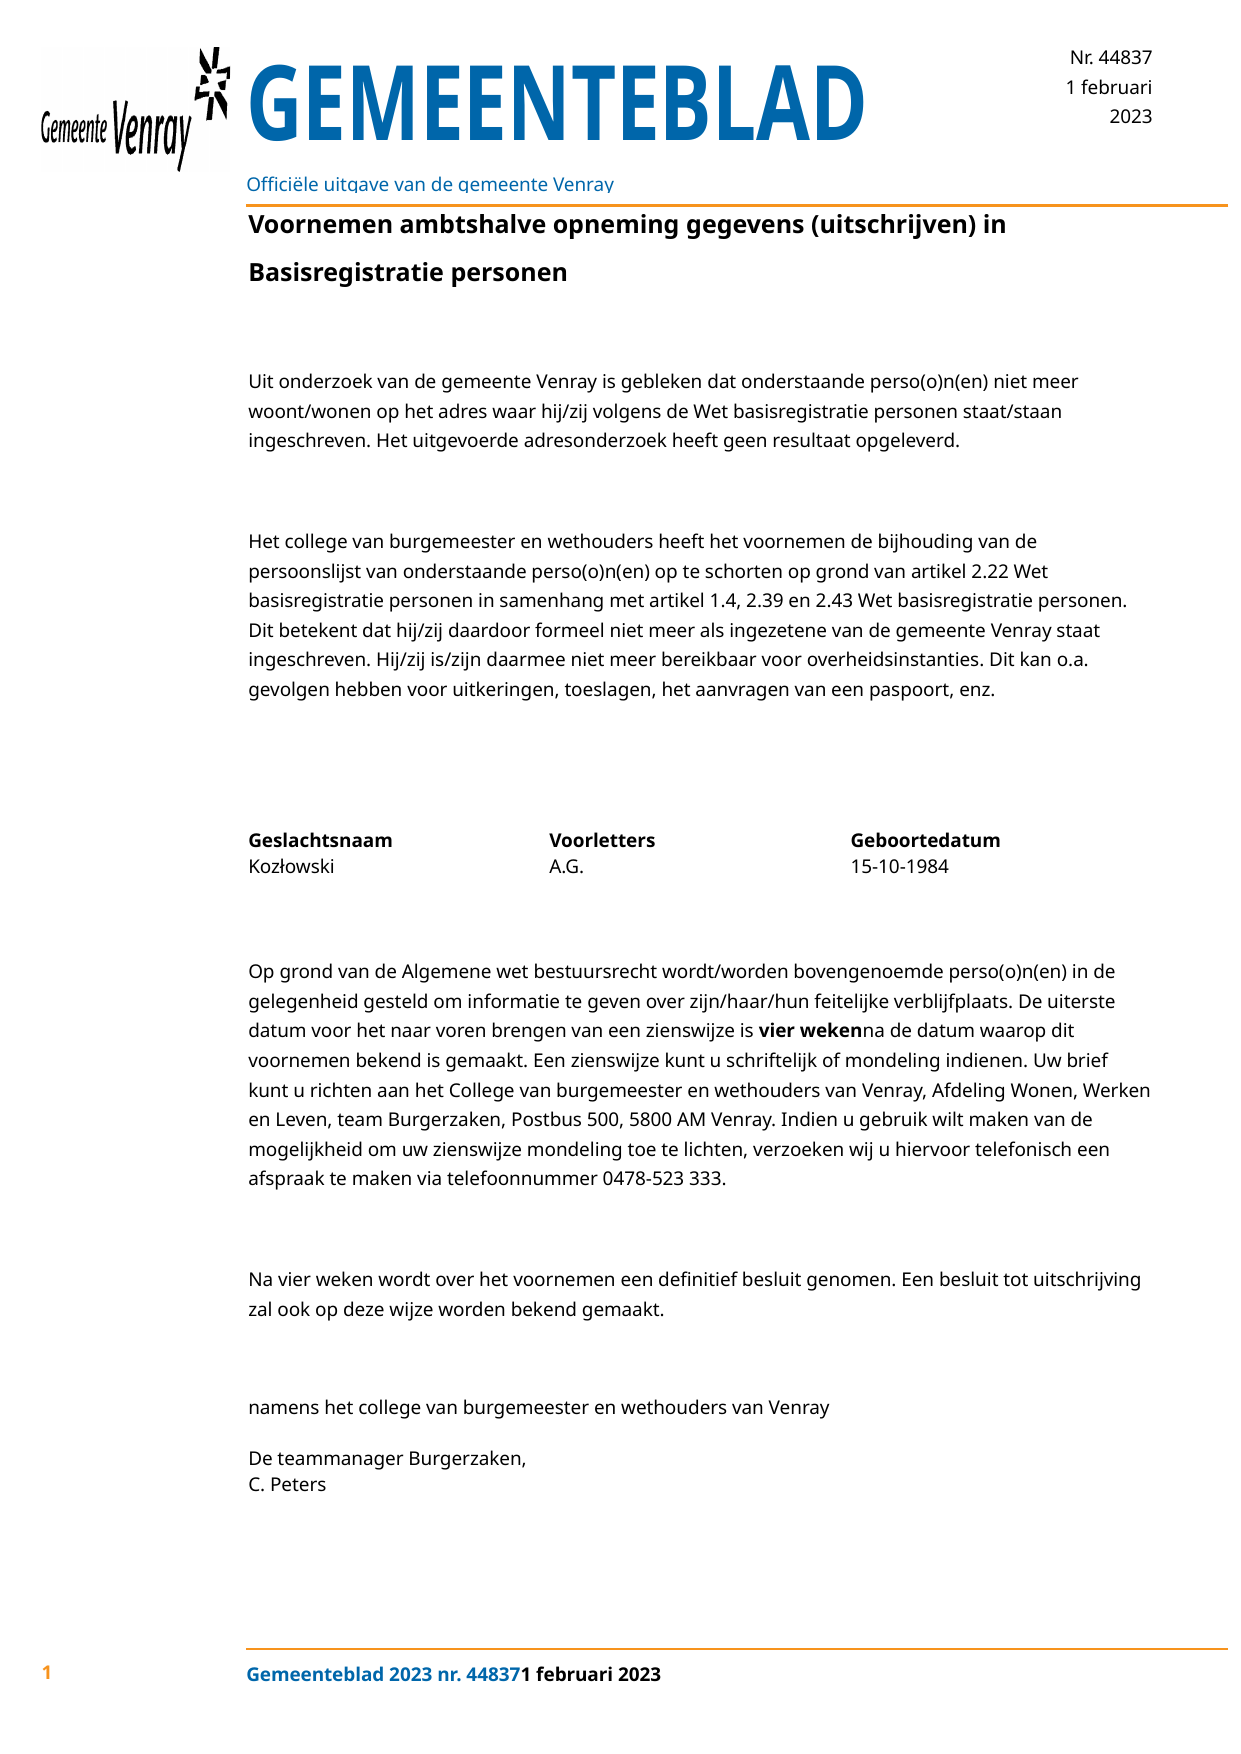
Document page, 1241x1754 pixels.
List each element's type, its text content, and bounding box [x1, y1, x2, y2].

text namens het college van burgemeester en wethouders van Venray [248, 1394, 1152, 1420]
text Na vier weken wordt over het voornemen een definitief besluit genomen. Een besluit tot uitschrijving zal ook op deze wijze worden bekend gemaakt. [248, 1266, 1152, 1322]
table_cell [248, 879, 549, 905]
text Voornemen ambtshalve opneming gegevens (uitschrijven) in Basisregistratie personen [248, 207, 1152, 288]
table_header Geboortedatum [850, 828, 1152, 853]
text Het college van burgemeester en wethouders heeft het voornemen de bijhouding van de persoonslijst van onderstaande perso(o)n(en) op te schorten op grond van artikel 2.22 Wet basisregistratie personen in samenhang met artikel 1.4, 2.39 en 2.43 Wet basisregistratie personen. Dit betekent dat hij/zij daardoor formeel niet meer als ingezetene van de gemeente Venray staat ingeschreven. Hij/zij is/zijn daarmee niet meer bereikbaar voor overheidsinstanties. Dit kan o.a. gevolgen hebben voor uitkeringen, toeslagen, het aanvragen van een paspoort, enz. [248, 528, 1152, 702]
table_header Voorletters [549, 828, 850, 853]
table_cell Kozłowski [248, 853, 549, 879]
text C. Peters [248, 1471, 1152, 1497]
table_cell [549, 879, 850, 905]
table_cell [850, 879, 1152, 905]
text Uit onderzoek van de gemeente Venray is gebleken dat onderstaande perso(o)n(en) niet meer woont/wonen op het adres waar hij/zij volgens de Wet basisregistratie personen staat/staan ingeschreven. Het uitgevoerde adresonderzoek heeft geen resultaat opgeleverd. [248, 368, 1152, 453]
table_cell A.G. [549, 853, 850, 879]
table_header Geslachtsnaam [248, 828, 549, 853]
picture [41, 47, 231, 172]
text Op grond van de Algemene wet bestuursrecht wordt/worden bovengenoemde perso(o)n(en) in de gelegenheid gesteld om informatie te geven over zijn/haar/hun feitelijke verblijfplaats. De uiterste datum voor het naar voren brengen van een zienswijze is vier wekenna de datum waarop dit voornemen bekend is gemaakt. Een zienswijze kunt u schriftelijk of mondeling indienen. Uw brief kunt u richten aan het College van burgemeester en wethouders van Venray, Afdeling Wonen, Werken en Leven, team Burgerzaken, Postbus 500, 5800 AM Venray. Indien u gebruik wilt maken van de mogelijkheid om uw zienswijze mondeling toe te lichten, verzoeken wij u hiervoor telefonisch een afspraak te maken via telefoonnummer 0478-523 333. [248, 958, 1152, 1191]
text De teammanager Burgerzaken, [248, 1446, 1152, 1471]
table_cell 15-10-1984 [850, 853, 1152, 879]
